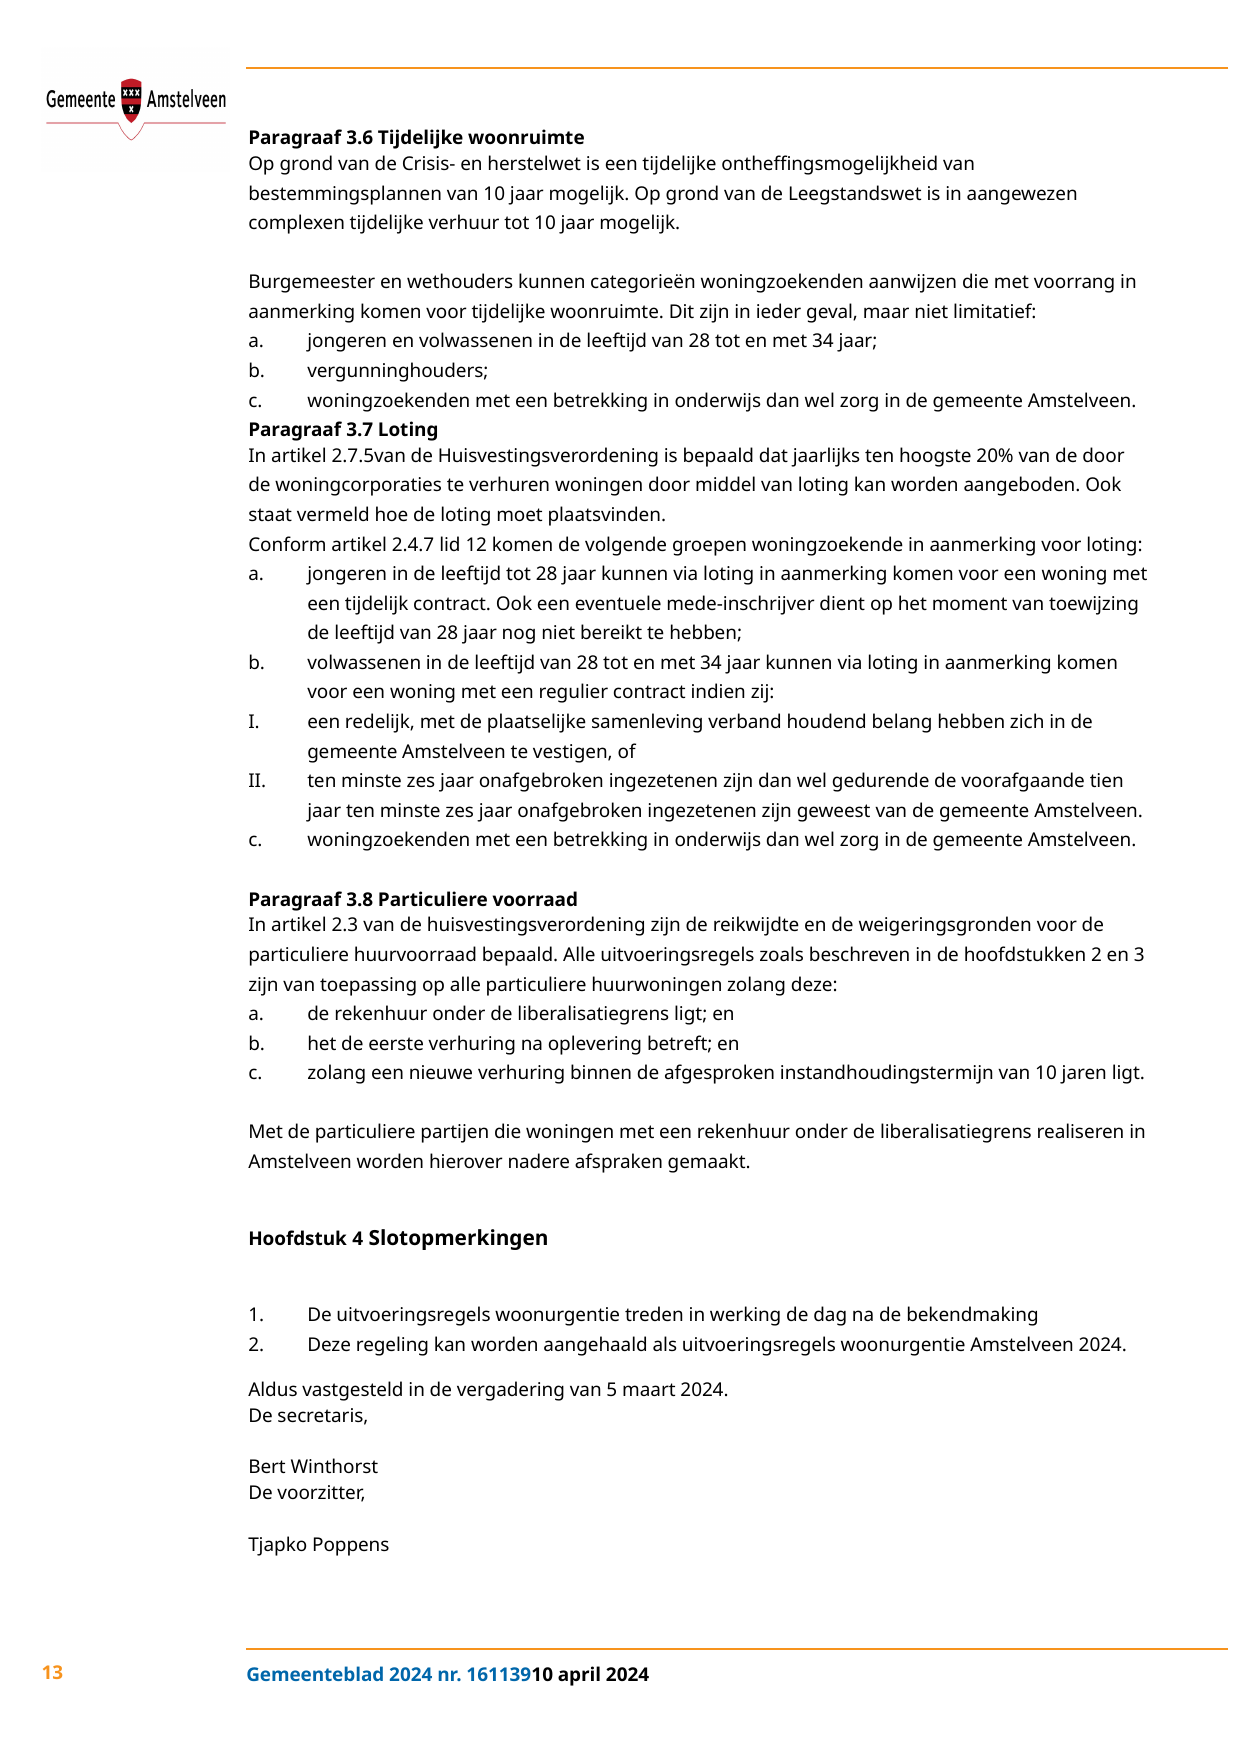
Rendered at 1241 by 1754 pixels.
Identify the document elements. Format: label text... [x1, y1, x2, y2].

text Paragraaf 3.8 Particuliere voorraad [248, 886, 1152, 912]
list jongeren en volwassenen in de leeftijd van 28 tot en met 34 jaar; [248, 328, 1152, 353]
list woningzoekenden met een betrekking in onderwijs dan wel zorg in de gemeente Amstelveen. [248, 387, 1152, 412]
text In artikel 2.7.5van de Huisvestingsverordening is bepaald dat jaarlijks ten hoogste 20% van de door de woningcorporaties te verhuren woningen door middel van loting kan worden aangeboden. Ook staat vermeld hoe de loting moet plaatsvinden. [248, 442, 1152, 527]
list ten minste zes jaar onafgebroken ingezetenen zijn dan wel gedurende de voorafgaande tien jaar ten minste zes jaar onafgebroken ingezetenen zijn geweest van de gemeente Amstelveen. [248, 767, 1152, 823]
text Conform artikel 2.4.7 lid 12 komen de volgende groepen woningzoekende in aanmerking voor loting: [248, 531, 1152, 557]
list woningzoekenden met een betrekking in onderwijs dan wel zorg in de gemeente Amstelveen. [248, 827, 1152, 852]
text Op grond van de Crisis- en herstelwet is een tijdelijke ontheffingsmogelijkheid van bestemmingsplannen van 10 jaar mogelijk. Op grond van de Leegstandswet is in aangewezen complexen tijdelijke verhuur tot 10 jaar mogelijk. [248, 150, 1152, 235]
list De uitvoeringsregels woonurgentie treden in werking de dag na de bekendmaking [248, 1301, 1152, 1327]
list een redelijk, met de plaatselijke samenleving verband houdend belang hebben zich in de gemeente Amstelveen te vestigen, of [248, 708, 1152, 764]
text Burgemeester en wethouders kunnen categorieën woningzoekenden aanwijzen die met voorrang in aanmerking komen voor tijdelijke woonruimte. Dit zijn in ieder geval, maar niet limitatief: [248, 268, 1152, 324]
list jongeren in de leeftijd tot 28 jaar kunnen via loting in aanmerking komen voor een woning met een tijdelijk contract. Ook een eventuele mede-inschrijver dient op het moment van toewijzing de leeftijd van 28 jaar nog niet bereikt te hebben; [248, 560, 1152, 645]
text Tjapko Poppens [248, 1531, 1152, 1556]
text De voorzitter, [248, 1479, 1152, 1505]
picture [41, 47, 231, 172]
list volwassenen in de leeftijd van 28 tot en met 34 jaar kunnen via loting in aanmerking komen voor een woning met een regulier contract indien zij: [248, 649, 1152, 704]
text Aldus vastgesteld in de vergadering van 5 maart 2024. [248, 1376, 1152, 1402]
list de rekenhuur onder de liberalisatiegrens ligt; en [248, 1000, 1152, 1026]
text Hoofdstuk 4 Slotopmerkingen [248, 1223, 1152, 1252]
list het de eerste verhuring na oplevering betreft; en [248, 1030, 1152, 1056]
list Deze regeling kan worden aangehaald als uitvoeringsregels woonurgentie Amstelveen 2024. [248, 1331, 1152, 1356]
text De secretaris, [248, 1402, 1152, 1428]
text Bert Winthorst [248, 1453, 1152, 1479]
list zolang een nieuwe verhuring binnen de afgesproken instandhoudingstermijn van 10 jaren ligt. [248, 1059, 1152, 1085]
list vergunninghouders; [248, 357, 1152, 383]
text Paragraaf 3.7 Loting [248, 416, 1152, 442]
text In artikel 2.3 van de huisvestingsverordening zijn de reikwijdte en de weigeringsgronden voor de particuliere huurvoorraad bepaald. Alle uitvoeringsregels zoals beschreven in de hoofdstukken 2 en 3 zijn van toepassing op alle particuliere huurwoningen zolang deze: [248, 912, 1152, 996]
text Paragraaf 3.6 Tijdelijke woonruimte [248, 124, 1152, 150]
text Met de particuliere partijen die woningen met een rekenhuur onder de liberalisatiegrens realiseren in Amstelveen worden hierover nadere afspraken gemaakt. [248, 1119, 1152, 1174]
